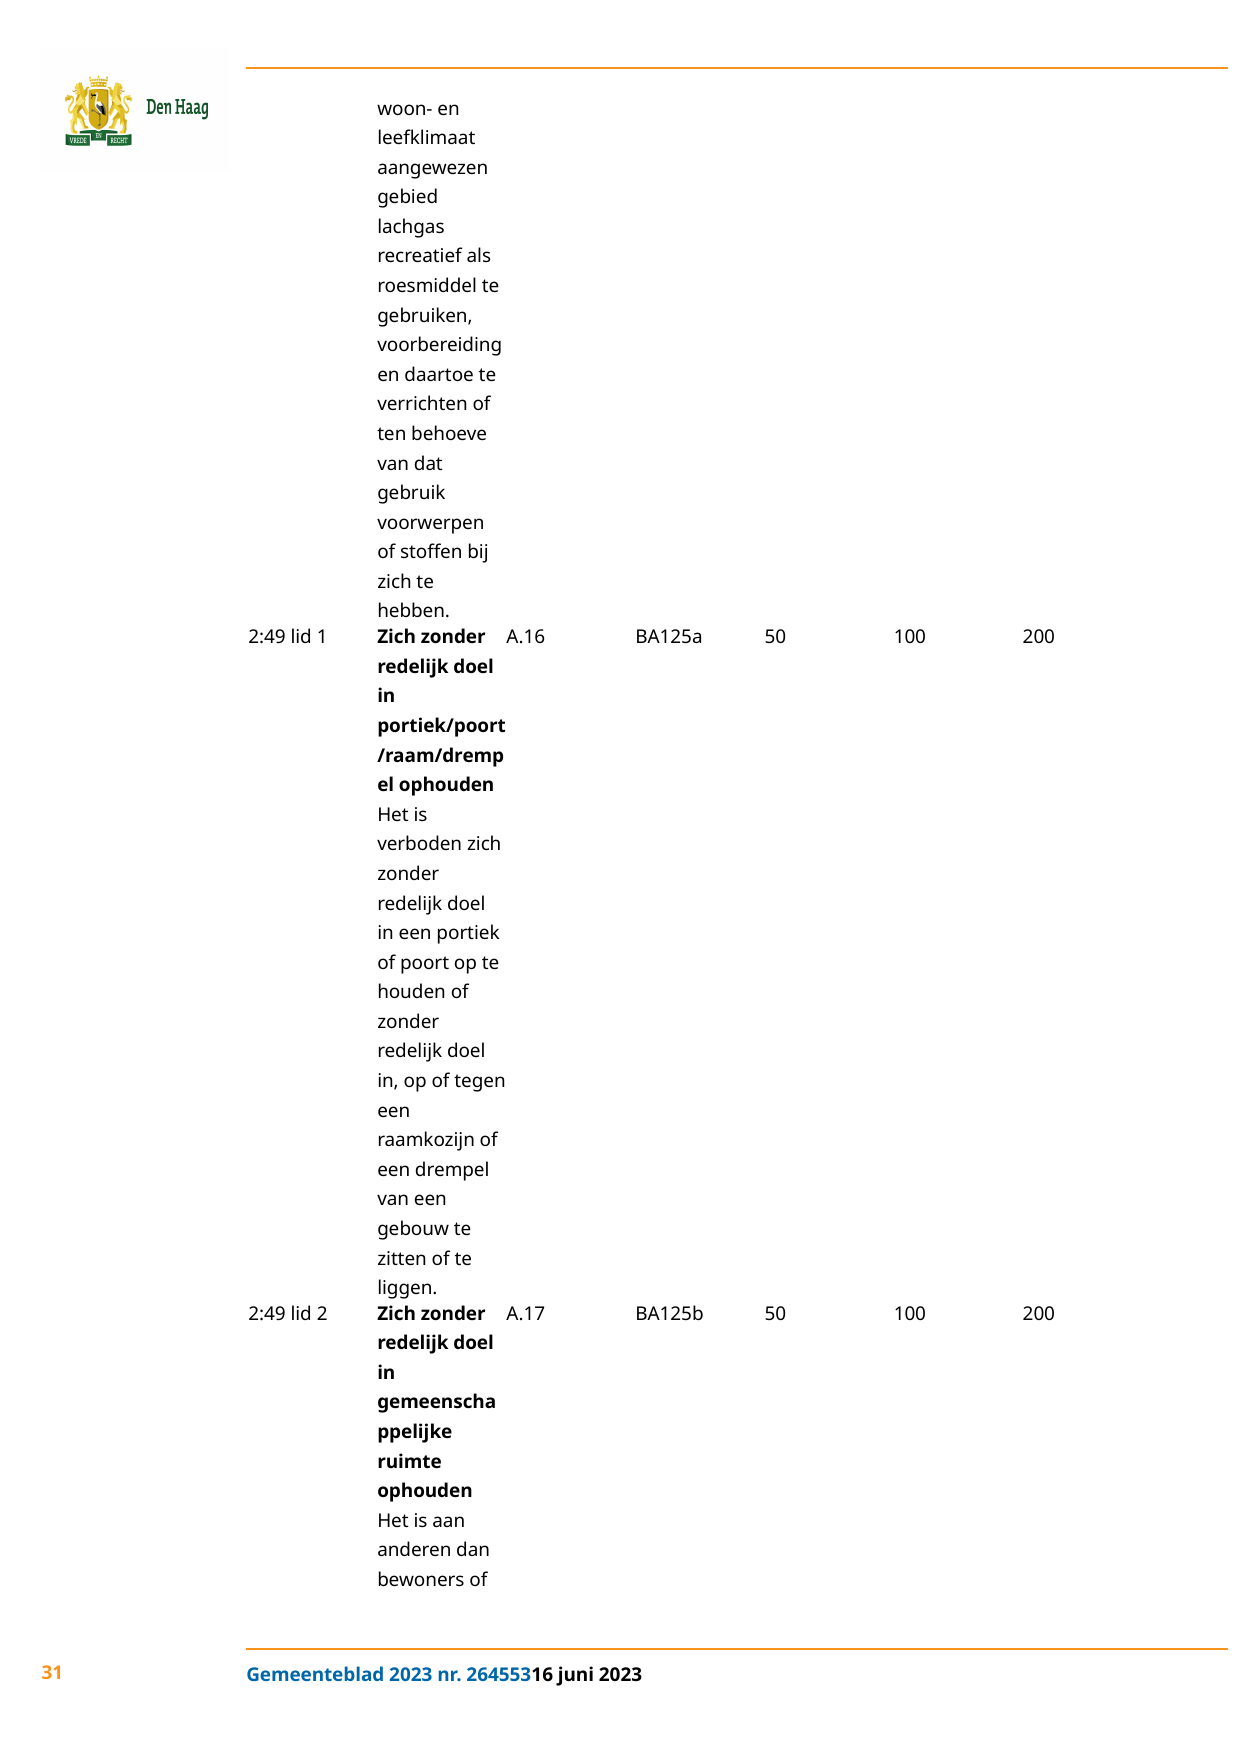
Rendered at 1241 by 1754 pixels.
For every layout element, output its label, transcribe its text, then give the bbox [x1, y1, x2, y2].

table_cell [1023, 95, 1152, 623]
table_cell A.16 [506, 624, 635, 1300]
table_cell [506, 95, 635, 623]
table_cell 2:49 lid 2 [248, 1300, 377, 1592]
table_cell [894, 95, 1022, 623]
table_cell [635, 95, 764, 623]
table_cell 50 [764, 1300, 893, 1592]
table_cell 2:49 lid 1 [248, 624, 377, 1300]
table_cell woon- en leefklimaat aangewezen gebied lachgas recreatief als roesmiddel te gebruiken, voorbereidingen daartoe te verrichten of ten behoeve van dat gebruik voorwerpen of stoffen bij zich te hebben. [377, 95, 506, 623]
table_cell [764, 95, 893, 623]
table_cell 50 [764, 624, 893, 1300]
picture [41, 47, 231, 172]
table_cell A.17 [506, 1300, 635, 1592]
table_cell BA125a [635, 624, 764, 1300]
table_cell 100 [894, 624, 1022, 1300]
table_cell Zich zonder redelijk doel in gemeenschappelijke ruimte ophouden Het is aan anderen dan bewoners of [377, 1300, 506, 1592]
table_cell 200 [1023, 1300, 1152, 1592]
table_cell BA125b [635, 1300, 764, 1592]
table_cell 200 [1023, 624, 1152, 1300]
table_cell 100 [894, 1300, 1022, 1592]
table_cell [248, 95, 377, 623]
table_cell Zich zonder redelijk doel in portiek/poort/raam/drempel ophouden Het is verboden zich zonder redelijk doel in een portiek of poort op te houden of zonder redelijk doel in, op of tegen een raamkozijn of een drempel van een gebouw te zitten of te liggen. [377, 624, 506, 1300]
